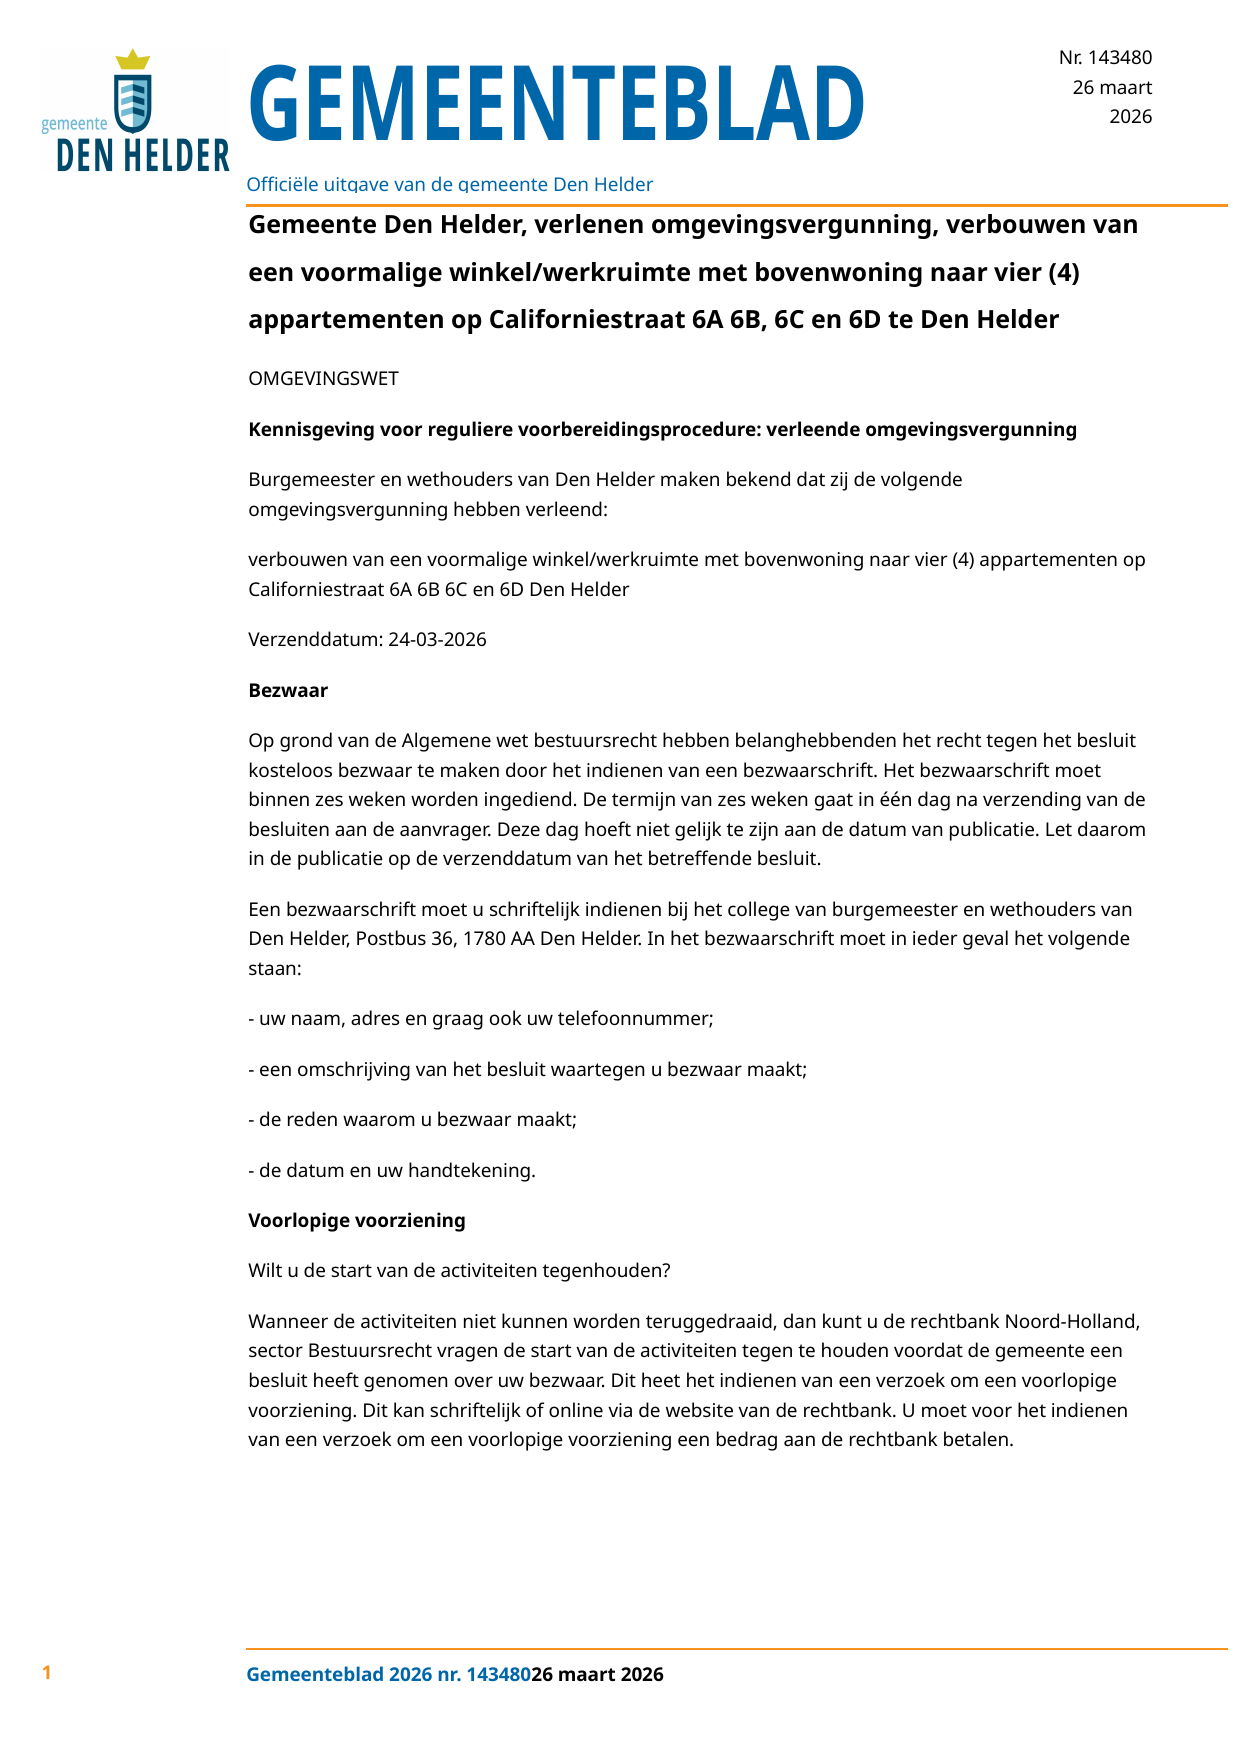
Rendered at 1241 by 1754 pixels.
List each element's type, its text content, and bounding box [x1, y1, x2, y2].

text Verzenddatum: 24-03-2026 [248, 626, 1152, 652]
picture [63, 144, 68, 165]
text OMGEVINGSWET [248, 366, 1152, 391]
picture [100, 154, 106, 172]
text Wilt u de start van de activiteiten tegenhouden? [248, 1258, 1152, 1283]
picture [182, 144, 187, 165]
text - de datum en uw handtekening. [248, 1157, 1152, 1182]
text - een omschrijving van het besluit waartegen u bezwaar maakt; [248, 1056, 1152, 1082]
text Kennisgeving voor reguliere voorbereidingsprocedure: verleende omgevingsvergunning [248, 416, 1152, 442]
text Wanneer de activiteiten niet kunnen worden teruggedraaid, dan kunt u de rechtbank Noord-Holland, sector Bestuursrecht vragen de start van de activiteiten tegen te houden voordat de gemeente een besluit heeft genomen over uw bezwaar. Dit heet het indienen van een verzoek om een voorlopige voorziening. Dit kan schriftelijk of online via de website van de rechtbank. U moet voor het indienen van een verzoek om een voorlopige voorziening een bedrag aan de rechtbank betalen. [248, 1308, 1152, 1452]
picture [220, 160, 224, 172]
text Een bezwaarschrift moet u schriftelijk indienen bij het college van burgemeester en wethouders van Den Helder, Postbus 36, 1780 AA Den Helder. In het bezwaarschrift moet in ieder geval het volgende staan: [248, 896, 1152, 981]
text Burgemeester en wethouders van Den Helder maken bekend dat zij de volgende omgevingsvergunning hebben verleend: [248, 466, 1152, 522]
text - uw naam, adres en graag ook uw telefoonnummer; [248, 1006, 1152, 1031]
text - de reden waarom u bezwaar maakt; [248, 1106, 1152, 1132]
text Gemeente Den Helder, verlenen omgevingsvergunning, verbouwen van een voormalige winkel/werkruimte met bovenwoning naar vier (4) appartementen op Californiestraat 6A 6B, 6C en 6D te Den Helder [248, 207, 1152, 336]
picture [41, 47, 231, 172]
picture [130, 157, 135, 172]
text Op grond van de Algemene wet bestuursrecht hebben belanghebbenden het recht tegen het besluit kosteloos bezwaar te maken door het indienen van een bezwaarschrift. Het bezwaarschrift moet binnen zes weken worden ingediend. De termijn van zes weken gaat in één dag na verzending van de besluiten aan de aanvrager. Deze dag hoeft niet gelijk te zijn aan de datum van publicatie. Let daarom in de publicatie op de verzenddatum van het betreffende besluit. [248, 727, 1152, 871]
text verbouwen van een voormalige winkel/werkruimte met bovenwoning naar vier (4) appartementen op Californiestraat 6A 6B 6C en 6D Den Helder [248, 546, 1152, 602]
text Bezwaar [248, 677, 1152, 702]
text Voorlopige voorziening [248, 1207, 1152, 1233]
